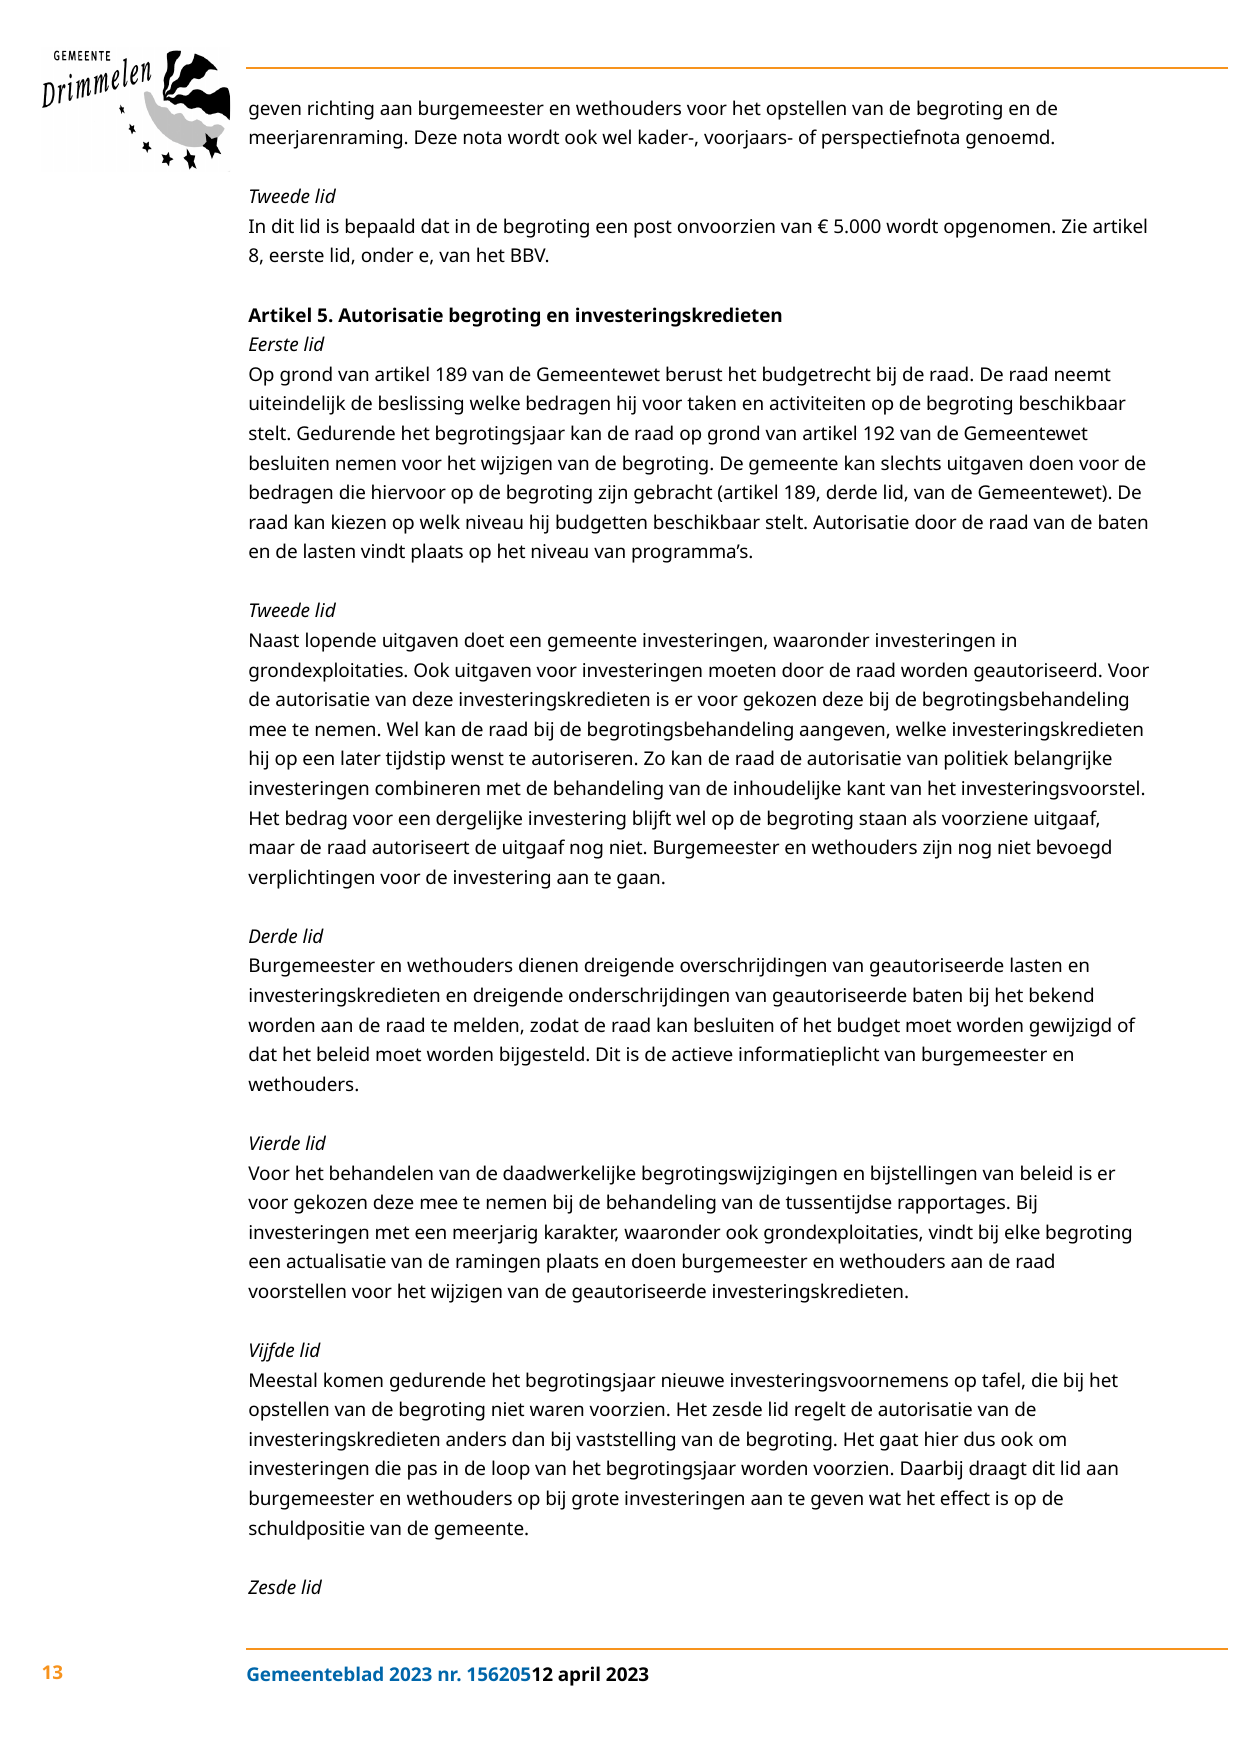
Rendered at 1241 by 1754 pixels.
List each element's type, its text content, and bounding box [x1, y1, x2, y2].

text Artikel 5. Autorisatie begroting en investeringskredieten [248, 302, 1152, 328]
text Tweede lid [248, 598, 1152, 623]
text Eerste lid [248, 331, 1152, 357]
text In dit lid is bepaald dat in de begroting een post onvoorzien van € 5.000 wordt opgenomen. Zie artikel 8, eerste lid, onder e, van het BBV. [248, 213, 1152, 268]
picture [41, 47, 231, 172]
text Vijfde lid [248, 1337, 1152, 1363]
text Meestal komen gedurende het begrotingsjaar nieuwe investeringsvoornemens op tafel, die bij het opstellen van de begroting niet waren voorzien. Het zesde lid regelt de autorisatie van de investeringskredieten anders dan bij vaststelling van de begroting. Het gaat hier dus ook om investeringen die pas in de loop van het begrotingsjaar worden voorzien. Daarbij draagt dit lid aan burgemeester en wethouders op bij grote investeringen aan te geven wat het effect is op de schuldpositie van de gemeente. [248, 1367, 1152, 1541]
text Op grond van artikel 189 van de Gemeentewet berust het budgetrecht bij de raad. De raad neemt uiteindelijk de beslissing welke bedragen hij voor taken en activiteiten op de begroting beschikbaar stelt. Gedurende het begrotingsjaar kan de raad op grond van artikel 192 van de Gemeentewet besluiten nemen voor het wijzigen van de begroting. De gemeente kan slechts uitgaven doen voor de bedragen die hiervoor op de begroting zijn gebracht (artikel 189, derde lid, van de Gemeentewet). De raad kan kiezen op welk niveau hij budgetten beschikbaar stelt. Autorisatie door de raad van de baten en de lasten vindt plaats op het niveau van programma’s. [248, 361, 1152, 564]
text geven richting aan burgemeester en wethouders voor het opstellen van de begroting en de meerjarenraming. Deze nota wordt ook wel kader-, voorjaars- of perspectiefnota genoemd. [248, 95, 1152, 150]
text Derde lid [248, 923, 1152, 949]
text Naast lopende uitgaven doet een gemeente investeringen, waaronder investeringen in grondexploitaties. Ook uitgaven voor investeringen moeten door de raad worden geautoriseerd. Voor de autorisatie van deze investeringskredieten is er voor gekozen deze bij de begrotingsbehandeling mee te nemen. Wel kan de raad bij de begrotingsbehandeling aangeven, welke investeringskredieten hij op een later tijdstip wenst te autoriseren. Zo kan de raad de autorisatie van politiek belangrijke investeringen combineren met de behandeling van de inhoudelijke kant van het investeringsvoorstel. Het bedrag voor een dergelijke investering blijft wel op de begroting staan als voorziene uitgaaf, maar de raad autoriseert de uitgaaf nog niet. Burgemeester en wethouders zijn nog niet bevoegd verplichtingen voor de investering aan te gaan. [248, 627, 1152, 890]
text Tweede lid [248, 183, 1152, 209]
text Burgemeester en wethouders dienen dreigende overschrijdingen van geautoriseerde lasten en investeringskredieten en dreigende onderschrijdingen van geautoriseerde baten bij het bekend worden aan de raad te melden, zodat de raad kan besluiten of het budget moet worden gewijzigd of dat het beleid moet worden bijgesteld. Dit is de actieve informatieplicht van burgemeester en wethouders. [248, 953, 1152, 1097]
text Vierde lid [248, 1130, 1152, 1156]
text Voor het behandelen van de daadwerkelijke begrotingswijzigingen en bijstellingen van beleid is er voor gekozen deze mee te nemen bij de behandeling van de tussentijdse rapportages. Bij investeringen met een meerjarig karakter, waaronder ook grondexploitaties, vindt bij elke begroting een actualisatie van de ramingen plaats en doen burgemeester en wethouders aan de raad voorstellen voor het wijzigen van de geautoriseerde investeringskredieten. [248, 1160, 1152, 1304]
text Zesde lid [248, 1574, 1152, 1600]
